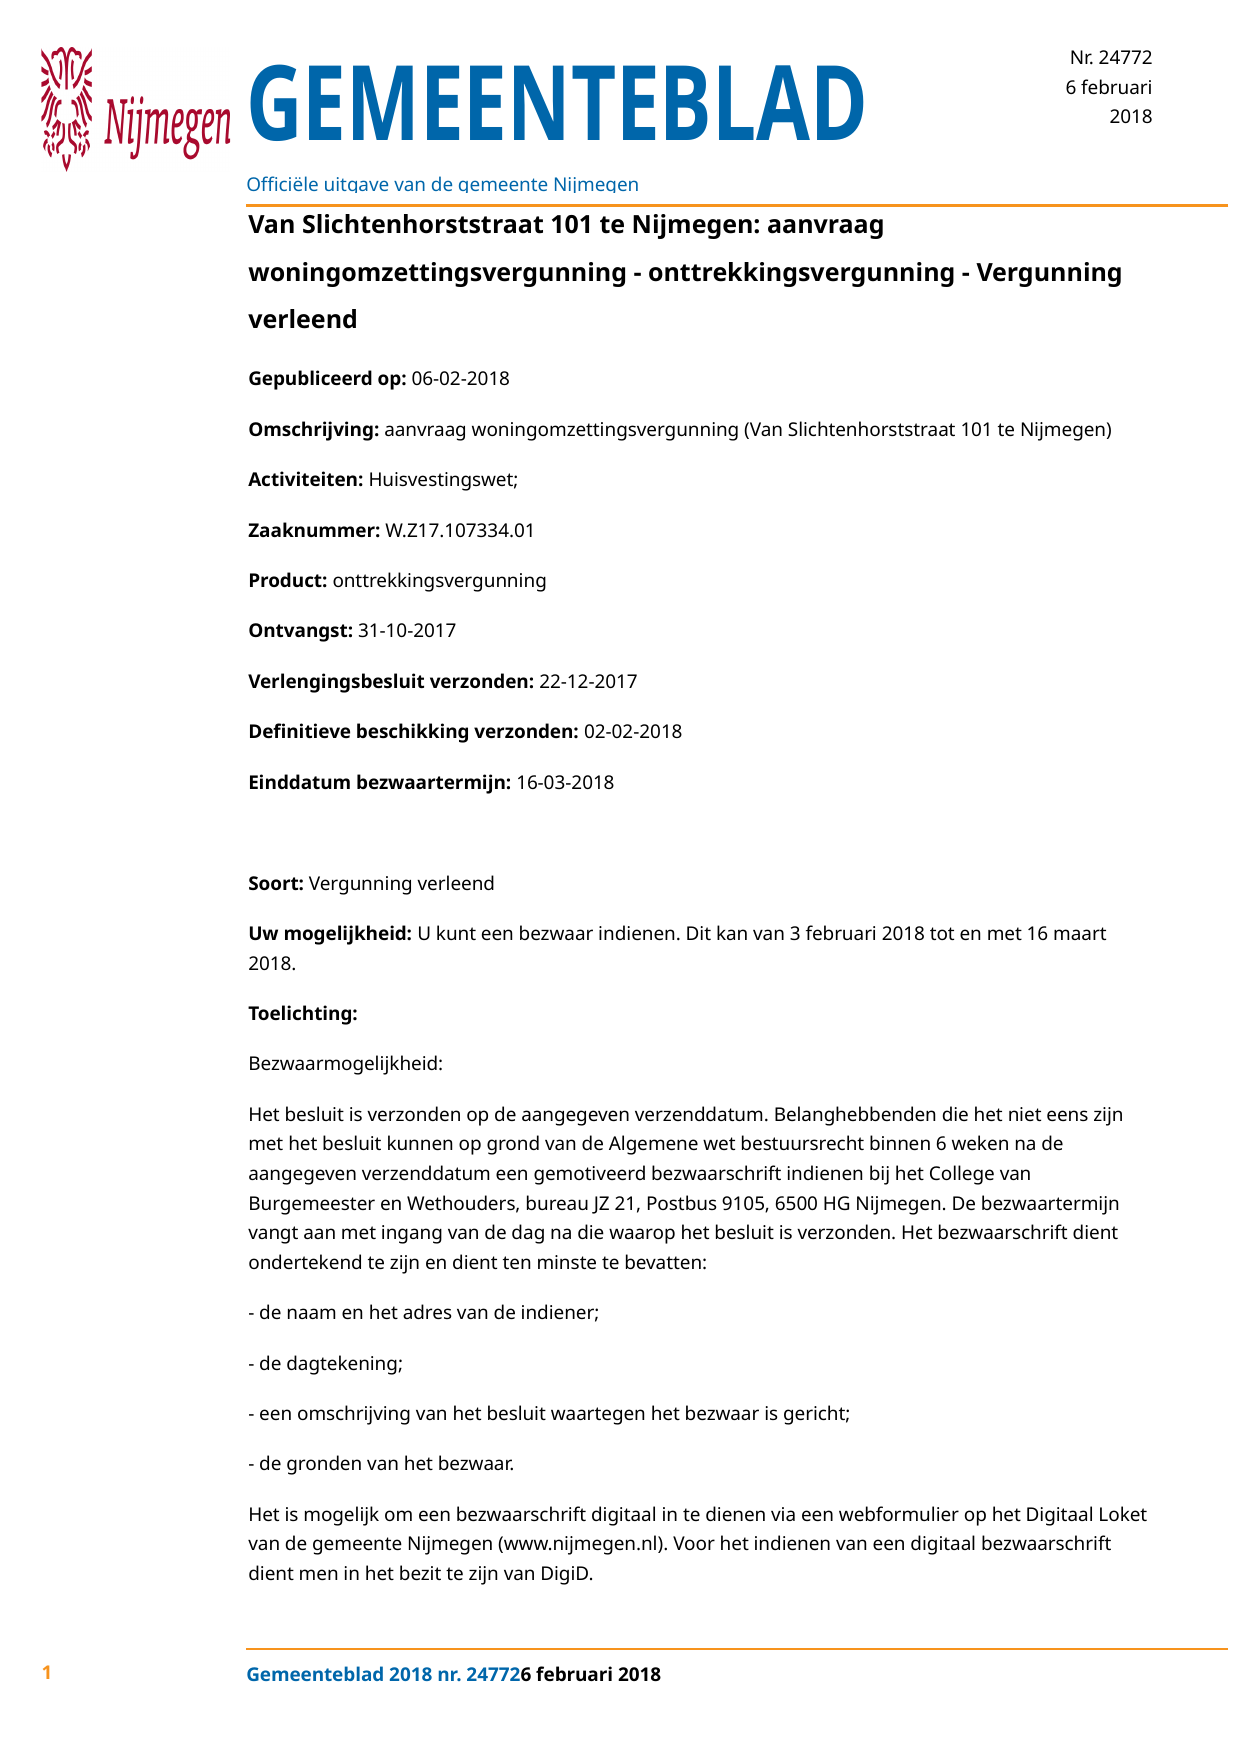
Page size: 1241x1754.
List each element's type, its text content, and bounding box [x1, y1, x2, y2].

picture [41, 47, 231, 172]
text Ontvangst: 31-10-2017 [248, 618, 1152, 643]
text - de naam en het adres van de indiener; [248, 1299, 1152, 1325]
text Einddatum bezwaartermijn: 16-03-2018 [248, 769, 1152, 794]
text Toelichting: [248, 1000, 1152, 1026]
text Van Slichtenhorststraat 101 te Nijmegen: aanvraag woningomzettingsvergunning - onttrekkingsvergunning - Vergunning verleend [248, 207, 1152, 336]
text Activiteiten: Huisvestingswet; [248, 466, 1152, 492]
text - een omschrijving van het besluit waartegen het bezwaar is gericht; [248, 1400, 1152, 1426]
text Uw mogelijkheid: U kunt een bezwaar indienen. Dit kan van 3 februari 2018 tot en met 16 maart 2018. [248, 920, 1152, 975]
text - de dagtekening; [248, 1350, 1152, 1375]
text Soort: Vergunning verleend [248, 870, 1152, 895]
text Het besluit is verzonden op de aangegeven verzenddatum. Belanghebbenden die het niet eens zijn met het besluit kunnen op grond van de Algemene wet bestuursrecht binnen 6 weken na de aangegeven verzenddatum een gemotiveerd bezwaarschrift indienen bij het College van Burgemeester en Wethouders, bureau JZ 21, Postbus 9105, 6500 HG Nijmegen. De bezwaartermijn vangt aan met ingang van de dag na die waarop het besluit is verzonden. Het bezwaarschrift dient ondertekend te zijn en dient ten minste te bevatten: [248, 1101, 1152, 1274]
text Het is mogelijk om een bezwaarschrift digitaal in te dienen via een webformulier op het Digitaal Loket van de gemeente Nijmegen (www.nijmegen.nl). Voor het indienen van een digitaal bezwaarschrift dient men in het bezit te zijn van DigiD. [248, 1501, 1152, 1586]
text Definitieve beschikking verzonden: 02-02-2018 [248, 718, 1152, 744]
text Product: onttrekkingsvergunning [248, 567, 1152, 593]
text Zaaknummer: W.Z17.107334.01 [248, 517, 1152, 542]
text Bezwaarmogelijkheid: [248, 1051, 1152, 1076]
text Gepubliceerd op: 06-02-2018 [248, 366, 1152, 391]
text Verlengingsbesluit verzonden: 22-12-2017 [248, 668, 1152, 694]
text Omschrijving: aanvraag woningomzettingsvergunning (Van Slichtenhorststraat 101 te Nijmegen) [248, 416, 1152, 442]
text - de gronden van het bezwaar. [248, 1451, 1152, 1476]
